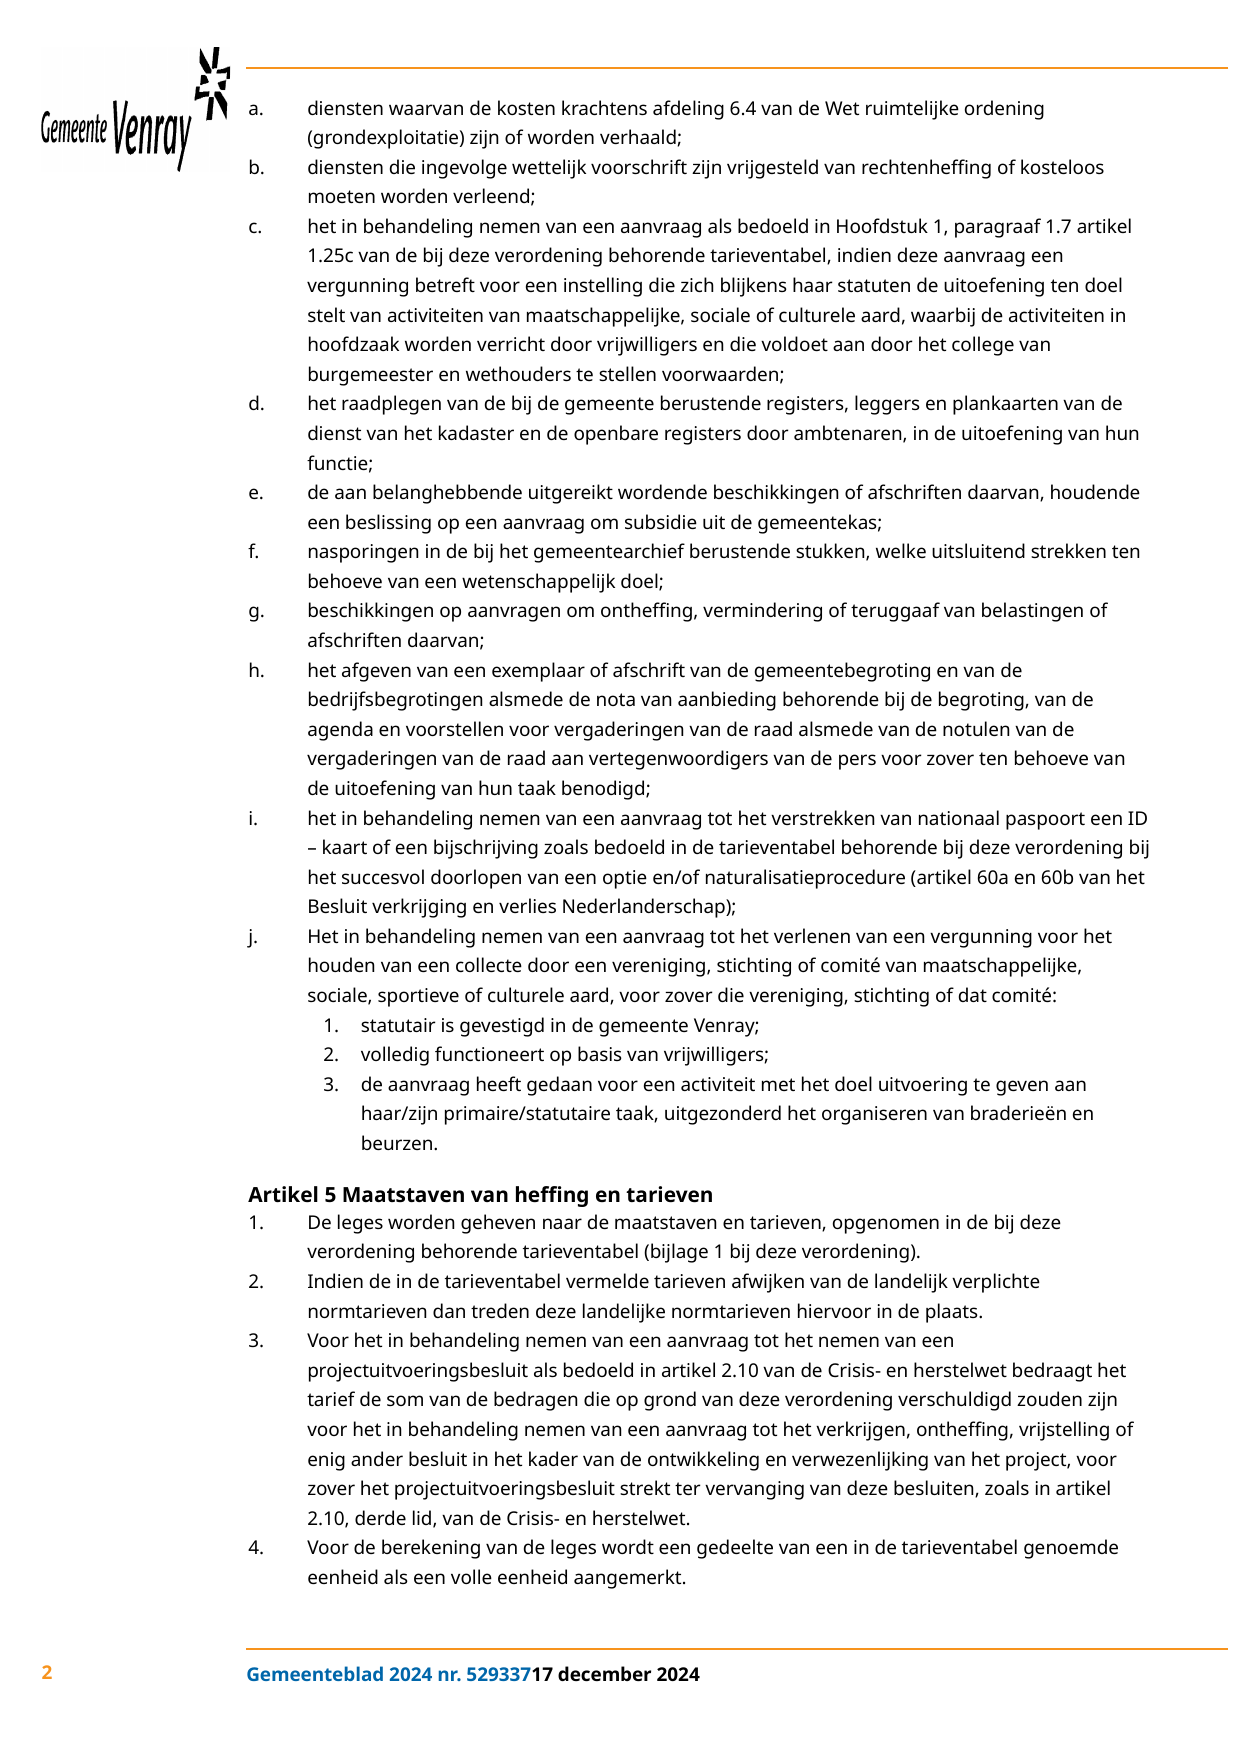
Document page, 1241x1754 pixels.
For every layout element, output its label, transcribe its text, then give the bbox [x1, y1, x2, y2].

list statutair is gevestigd in de gemeente Venray; [323, 1012, 1152, 1038]
list nasporingen in de bij het gemeentearchief berustende stukken, welke uitsluitend strekken ten behoeve van een wetenschappelijk doel; [248, 538, 1152, 594]
list de aan belanghebbende uitgereikt wordende beschikkingen of afschriften daarvan, houdende een beslissing op een aanvraag om subsidie uit de gemeentekas; [248, 479, 1152, 535]
list Voor het in behandeling nemen van een aanvraag tot het nemen van een projectuitvoeringsbesluit als bedoeld in artikel 2.10 van de Crisis- en herstelwet bedraagt het tarief de som van de bedragen die op grond van deze verordening verschuldigd zouden zijn voor het in behandeling nemen van een aanvraag tot het verkrijgen, ontheffing, vrijstelling of enig ander besluit in het kader van de ontwikkeling en verwezenlijking van het project, voor zover het projectuitvoeringsbesluit strekt ter vervanging van deze besluiten, zoals in artikel 2.10, derde lid, van de Crisis- en herstelwet. [248, 1327, 1152, 1531]
list diensten die ingevolge wettelijk voorschrift zijn vrijgesteld van rechtenheffing of kosteloos moeten worden verleend; [248, 154, 1152, 209]
picture [41, 47, 231, 172]
list diensten waarvan de kosten krachtens afdeling 6.4 van de Wet ruimtelijke ordening (grondexploitatie) zijn of worden verhaald; [248, 95, 1152, 150]
list beschikkingen op aanvragen om ontheffing, vermindering of teruggaaf van belastingen of afschriften daarvan; [248, 598, 1152, 653]
list volledig functioneert op basis van vrijwilligers; [323, 1041, 1152, 1067]
list het in behandeling nemen van een aanvraag tot het verstrekken van nationaal paspoort een ID – kaart of een bijschrijving zoals bedoeld in de tarieventabel behorende bij deze verordening bij het succesvol doorlopen van een optie en/of naturalisatieprocedure (artikel 60a en 60b van het Besluit verkrijging en verlies Nederlanderschap); [248, 805, 1152, 919]
list het afgeven van een exemplaar of afschrift van de gemeentebegroting en van de bedrijfsbegrotingen alsmede de nota van aanbieding behorende bij de begroting, van de agenda en voorstellen voor vergaderingen van de raad alsmede van de notulen van de vergaderingen van de raad aan vertegenwoordigers van de pers voor zover ten behoeve van de uitoefening van hun taak benodigd; [248, 657, 1152, 801]
list Voor de berekening van de leges wordt een gedeelte van een in de tarieventabel genoemde eenheid als een volle eenheid aangemerkt. [248, 1534, 1152, 1590]
list De leges worden geheven naar de maatstaven en tarieven, opgenomen in de bij deze verordening behorende tarieventabel (bijlage 1 bij deze verordening). [248, 1209, 1152, 1264]
list de aanvraag heeft gedaan voor een activiteit met het doel uitvoering te geven aan haar/zijn primaire/statutaire taak, uitgezonderd het organiseren van braderieën en beurzen. [323, 1071, 1152, 1156]
list Indien de in de tarieventabel vermelde tarieven afwijken van de landelijk verplichte normtarieven dan treden deze landelijke normtarieven hiervoor in de plaats. [248, 1268, 1152, 1323]
list het in behandeling nemen van een aanvraag als bedoeld in Hoofdstuk 1, paragraaf 1.7 artikel 1.25c van de bij deze verordening behorende tarieventabel, indien deze aanvraag een vergunning betreft voor een instelling die zich blijkens haar statuten de uitoefening ten doel stelt van activiteiten van maatschappelijke, sociale of culturele aard, waarbij de activiteiten in hoofdzaak worden verricht door vrijwilligers en die voldoet aan door het college van burgemeester en wethouders te stellen voorwaarden; [248, 213, 1152, 387]
list Het in behandeling nemen van een aanvraag tot het verlenen van een vergunning voor het houden van een collecte door een vereniging, stichting of comité van maatschappelijke, sociale, sportieve of culturele aard, voor zover die vereniging, stichting of dat comité: [248, 923, 1152, 1008]
text Artikel 5 Maatstaven van heffing en tarieven [248, 1181, 1152, 1209]
list het raadplegen van de bij de gemeente berustende registers, leggers en plankaarten van de dienst van het kadaster en de openbare registers door ambtenaren, in de uitoefening van hun functie; [248, 391, 1152, 476]
